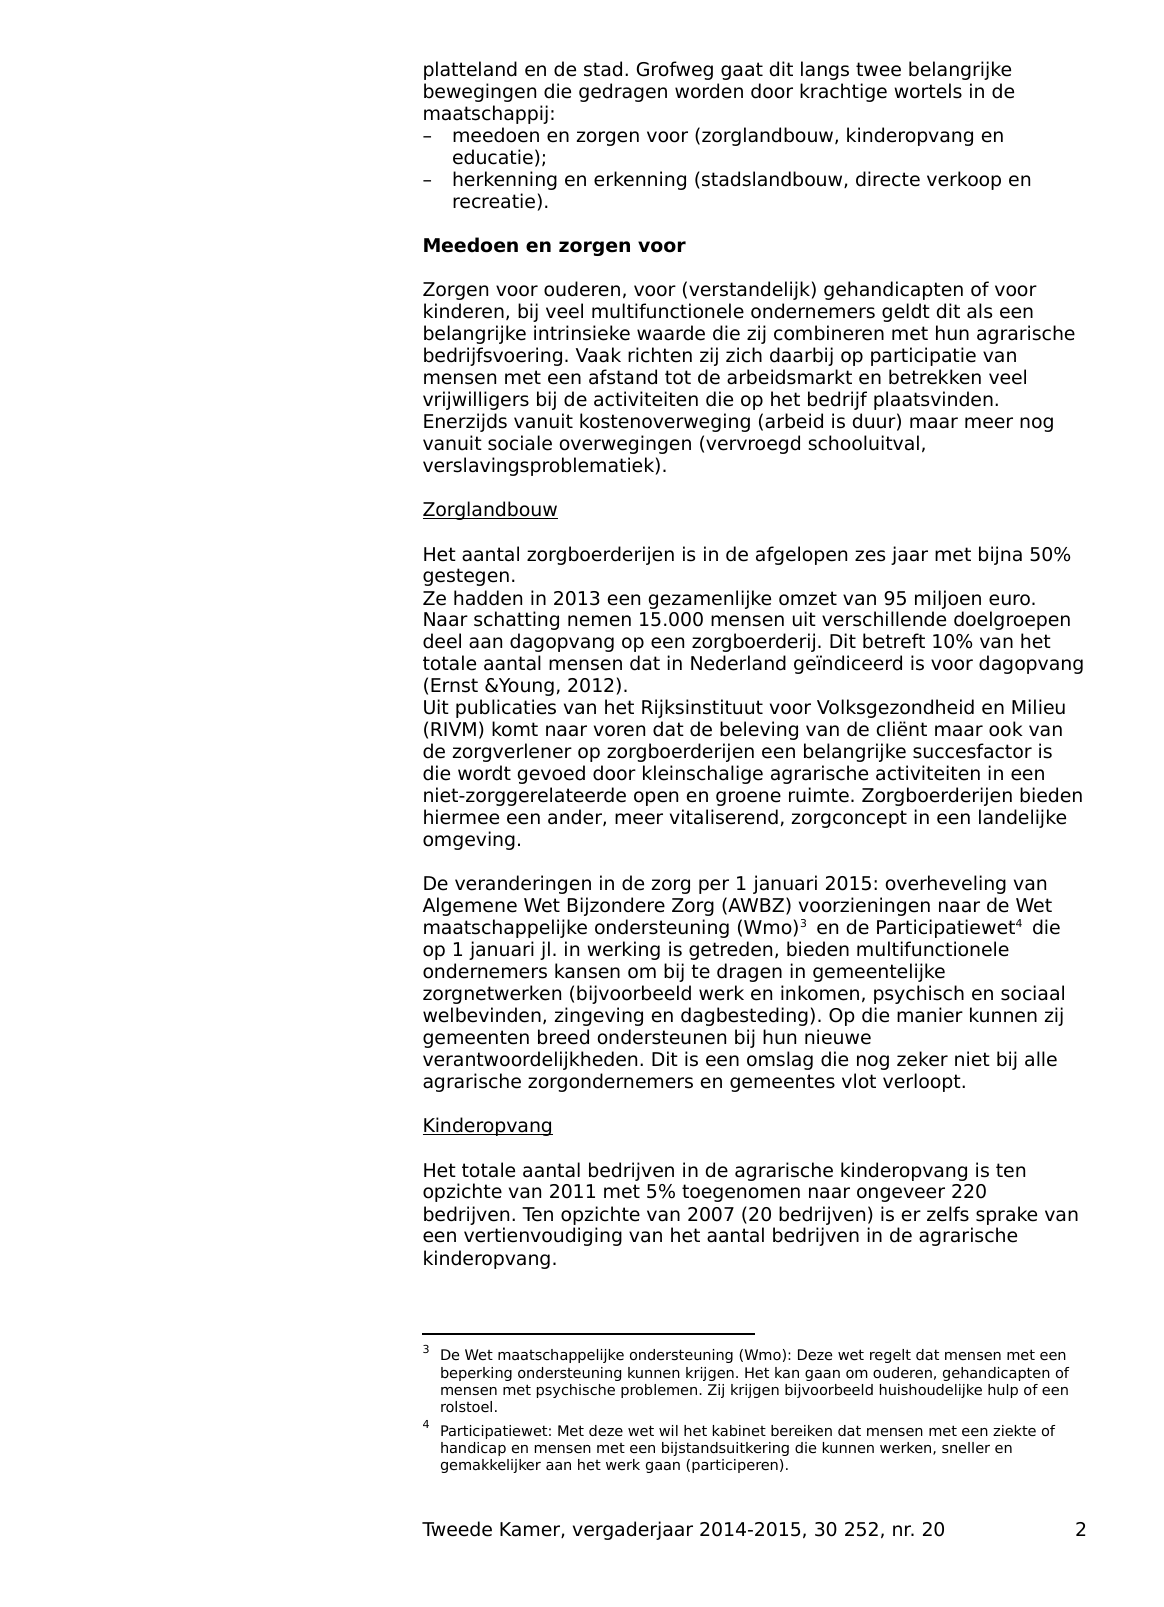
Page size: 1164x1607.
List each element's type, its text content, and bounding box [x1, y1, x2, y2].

text – meedoen en zorgen voor (zorglandbouw, kinderopvang en educatie); [422, 125, 1087, 169]
text Ze hadden in 2013 een gezamenlijke omzet van 95 miljoen euro. [422, 587, 1087, 609]
text Naar schatting nemen 15.000 mensen uit verschillende doelgroepen deel aan dagopvang op een zorgboerderij. Dit betreft 10% van het totale aantal mensen dat in Nederland geïndiceerd is voor dagopvang (Ernst &Young, 2012). [422, 609, 1087, 697]
subtitle Zorglandbouw [422, 499, 1087, 521]
text Zorgen voor ouderen, voor (verstandelijk) gehandicapten of voor kinderen, bij veel multifunctionele ondernemers geldt dit als een belangrijke intrinsieke waarde die zij combineren met hun agrarische bedrijfsvoering. Vaak richten zij zich daarbij op participatie van mensen met een afstand tot de arbeidsmarkt en betrekken veel vrijwilligers bij de activiteiten die op het bedrijf plaatsvinden. Enerzijds vanuit kostenoverweging (arbeid is duur) maar meer nog vanuit sociale overwegingen (vervroegd schooluitval, verslavingsproblematiek). [422, 279, 1087, 477]
text Het totale aantal bedrijven in de agrarische kinderopvang is ten opzichte van 2011 met 5% toegenomen naar ongeveer 220 bedrijven. Ten opzichte van 2007 (20 bedrijven) is er zelfs sprake van een vertienvoudiging van het aantal bedrijven in de agrarische kinderopvang. [422, 1159, 1087, 1269]
subtitle Meedoen en zorgen voor [422, 235, 1087, 257]
text De veranderingen in de zorg per 1 januari 2015: overheveling van Algemene Wet Bijzondere Zorg (AWBZ) voorzieningen naar de Wet maatschappelijke ondersteuning (Wmo) en de Participatiewet die op 1 januari jl. in werking is getreden, bieden multifunctionele ondernemers kansen om bij te dragen in gemeentelijke zorgnetwerken (bijvoorbeeld werk en inkomen, psychisch en sociaal welbevinden, zingeving en dagbesteding). Op die manier kunnen zij gemeenten breed ondersteunen bij hun nieuwe verantwoordelijkheden. Dit is een omslag die nog zeker niet bij alle agrarische zorgondernemers en gemeentes vlot verloopt. [422, 873, 1087, 1093]
text platteland en de stad. Grofweg gaat dit langs twee belangrijke bewegingen die gedragen worden door krachtige wortels in de maatschappij: [422, 59, 1087, 125]
subtitle Kinderopvang [422, 1115, 1087, 1137]
text Het aantal zorgboerderijen is in de afgelopen zes jaar met bijna 50% gestegen. [422, 543, 1087, 587]
text Uit publicaties van het Rijksinstituut voor Volksgezondheid en Milieu (RIVM) komt naar voren dat de beleving van de cliënt maar ook van de zorgverlener op zorgboerderijen een belangrijke succesfactor is die wordt gevoed door kleinschalige agrarische activiteiten in een niet-zorggerelateerde open en groene ruimte. Zorgboerderijen bieden hiermee een ander, meer vitaliserend, zorgconcept in een landelijke omgeving. [422, 697, 1087, 851]
text Participatiewet: Met deze wet wil het kabinet bereiken dat mensen met een ziekte of handicap en mensen met een bijstandsuitkering die kunnen werken, sneller en gemakkelijker aan het werk gaan (participeren). [422, 1418, 1087, 1474]
text – herkenning en erkenning (stadslandbouw, directe verkoop en recreatie). [422, 169, 1087, 213]
text De Wet maatschappelijke ondersteuning (Wmo): Deze wet regelt dat mensen met een beperking ondersteuning kunnen krijgen. Het kan gaan om ouderen, gehandicapten of mensen met psychische problemen. Zij krijgen bijvoorbeeld huishoudelijke hulp of een rolstoel. [422, 1343, 1087, 1416]
